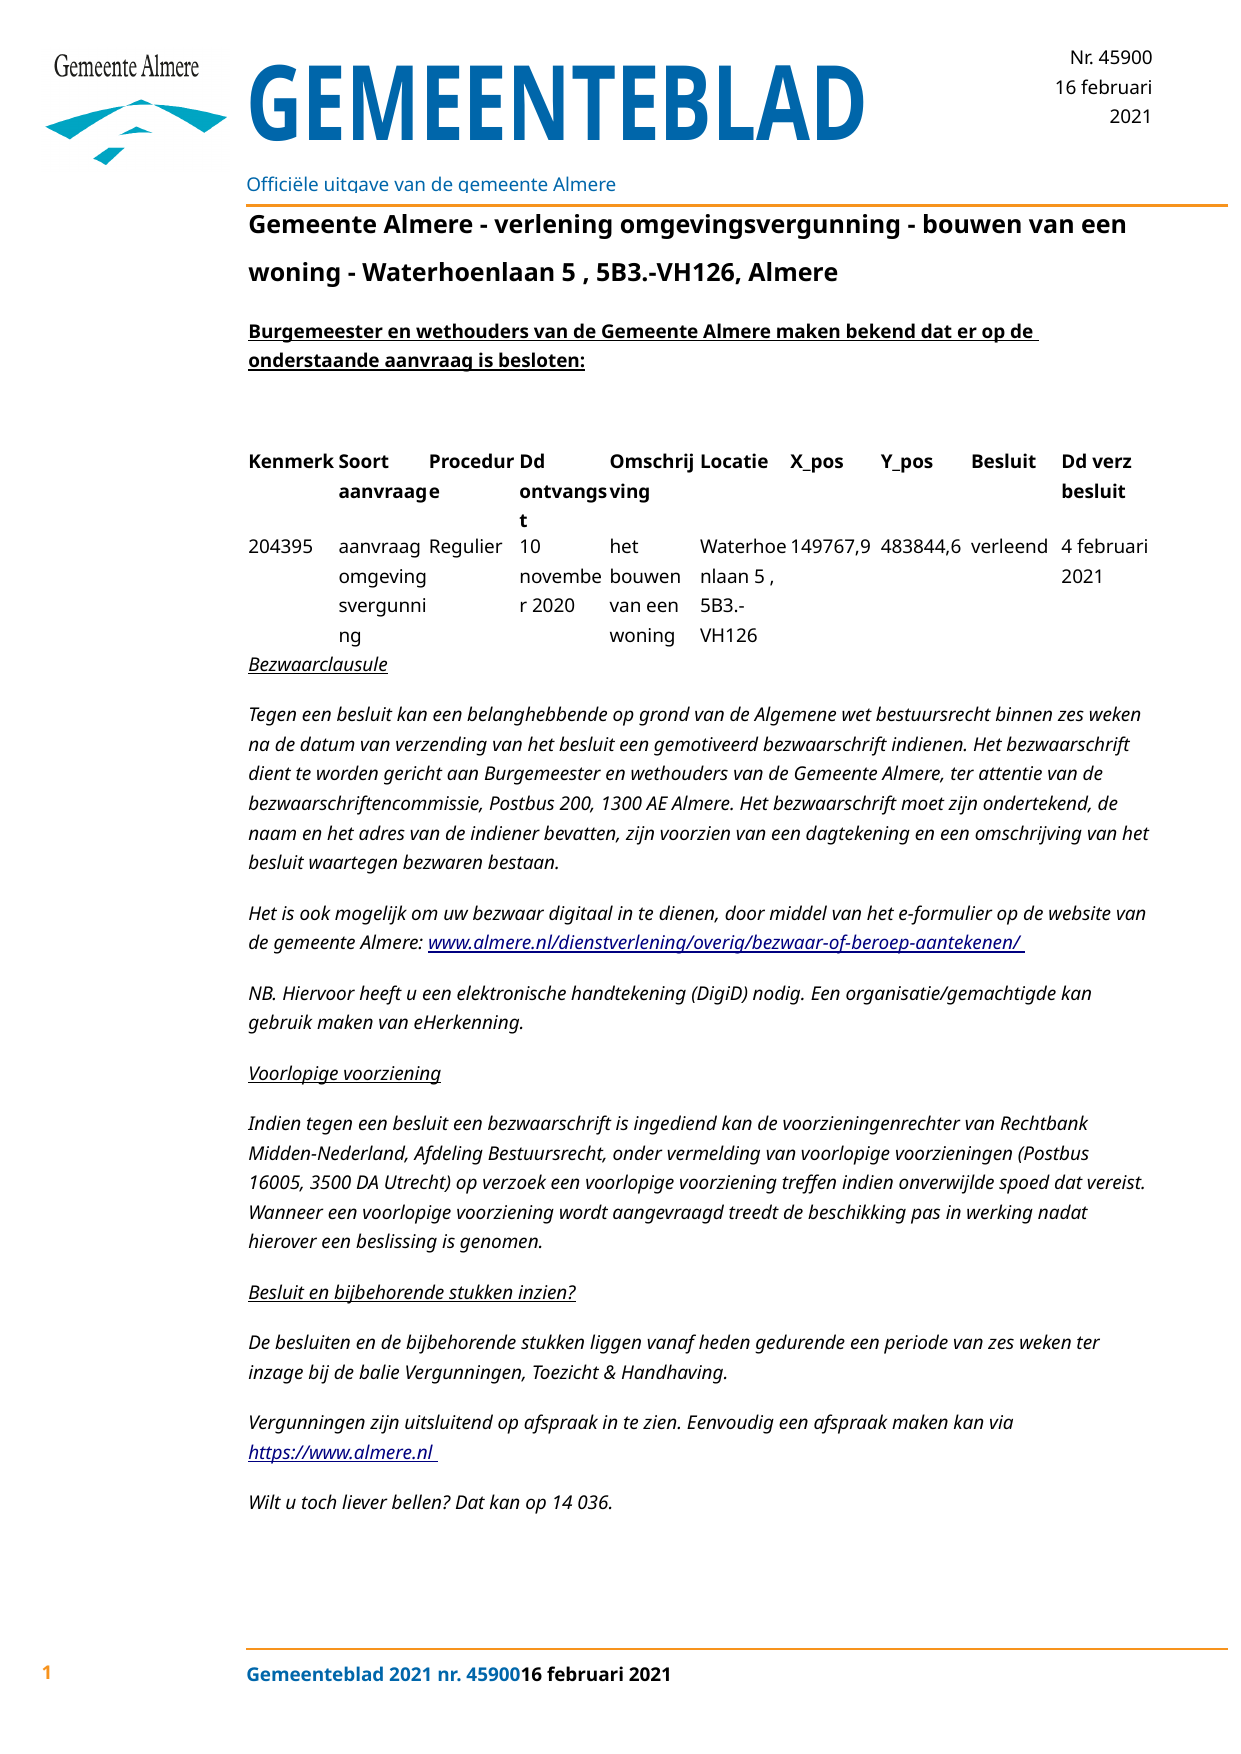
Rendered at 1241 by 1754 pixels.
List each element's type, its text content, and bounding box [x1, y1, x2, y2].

table_cell 204395 [248, 533, 338, 648]
table_header Locatie [700, 449, 790, 533]
table_header Procedure [429, 449, 519, 533]
table_header Soort aanvraag [338, 449, 429, 533]
text Voorlopige voorziening [248, 1060, 1152, 1086]
text De besluiten en de bijbehorende stukken liggen vanaf heden gedurende een periode van zes weken ter inzage bij de balie Vergunningen, Toezicht & Handhaving. [248, 1329, 1152, 1385]
table_cell Regulier [429, 533, 519, 648]
text Gemeente Almere - verlening omgevingsvergunning - bouwen van een woning - Waterhoenlaan 5 , 5B3.-VH126, Almere [248, 207, 1152, 288]
text Besluit en bijbehorende stukken inzien? [248, 1279, 1152, 1305]
table_header X_pos [790, 449, 881, 533]
table_cell het bouwen van een woning [609, 533, 700, 648]
text Wilt u toch liever bellen? Dat kan op 14 036. [248, 1489, 1152, 1515]
text Vergunningen zijn uitsluitend op afspraak in te zien. Eenvoudig een afspraak maken kan via https://www.almere.nl [248, 1409, 1152, 1465]
table_cell 4 februari 2021 [1061, 533, 1152, 648]
table_cell 10 november 2020 [519, 533, 609, 648]
picture [41, 47, 231, 172]
table_cell verleend [971, 533, 1061, 648]
table_cell Waterhoenlaan 5 , 5B3.-VH126 [700, 533, 790, 648]
table_header Omschrijving [609, 449, 700, 533]
text NB. Hiervoor heeft u een elektronische handtekening (DigiD) nodig. Een organisatie/gemachtigde kan gebruik maken van eHerkenning. [248, 980, 1152, 1035]
table_cell 149767,9 [790, 533, 881, 648]
table_header Besluit [971, 449, 1061, 533]
table_cell 483844,6 [881, 533, 971, 648]
text Burgemeester en wethouders van de Gemeente Almere maken bekend dat er op de onderstaande aanvraag is besloten: [248, 318, 1152, 373]
text Indien tegen een besluit een bezwaarschrift is ingediend kan de voorzieningenrechter van Rechtbank Midden-Nederland, Afdeling Bestuursrecht, onder vermelding van voorlopige voorzieningen (Postbus 16005, 3500 DA Utrecht) op verzoek een voorlopige voorziening treffen indien onverwijlde spoed dat vereist. Wanneer een voorlopige voorziening wordt aangevraagd treedt de beschikking pas in werking nadat hierover een beslissing is genomen. [248, 1110, 1152, 1254]
text Het is ook mogelijk om uw bezwaar digitaal in te dienen, door middel van het e-formulier op de website van de gemeente Almere: www.almere.nl/dienstverlening/overig/bezwaar-of-beroep-aantekenen/ [248, 900, 1152, 955]
table_header Y_pos [881, 449, 971, 533]
table_cell aanvraag omgevingsvergunning [338, 533, 429, 648]
table_header Dd ontvangst [519, 449, 609, 533]
table_header Kenmerk [248, 449, 338, 533]
text Bezwaarclausule [248, 651, 1152, 677]
table_header Dd verz besluit [1061, 449, 1152, 533]
text Tegen een besluit kan een belanghebbende op grond van de Algemene wet bestuursrecht binnen zes weken na de datum van verzending van het besluit een gemotiveerd bezwaarschrift indienen. Het bezwaarschrift dient te worden gericht aan Burgemeester en wethouders van de Gemeente Almere, ter attentie van de bezwaarschriftencommissie, Postbus 200, 1300 AE Almere. Het bezwaarschrift moet zijn ondertekend, de naam en het adres van de indiener bevatten, zijn voorzien van een dagtekening en een omschrijving van het besluit waartegen bezwaren bestaan. [248, 701, 1152, 875]
